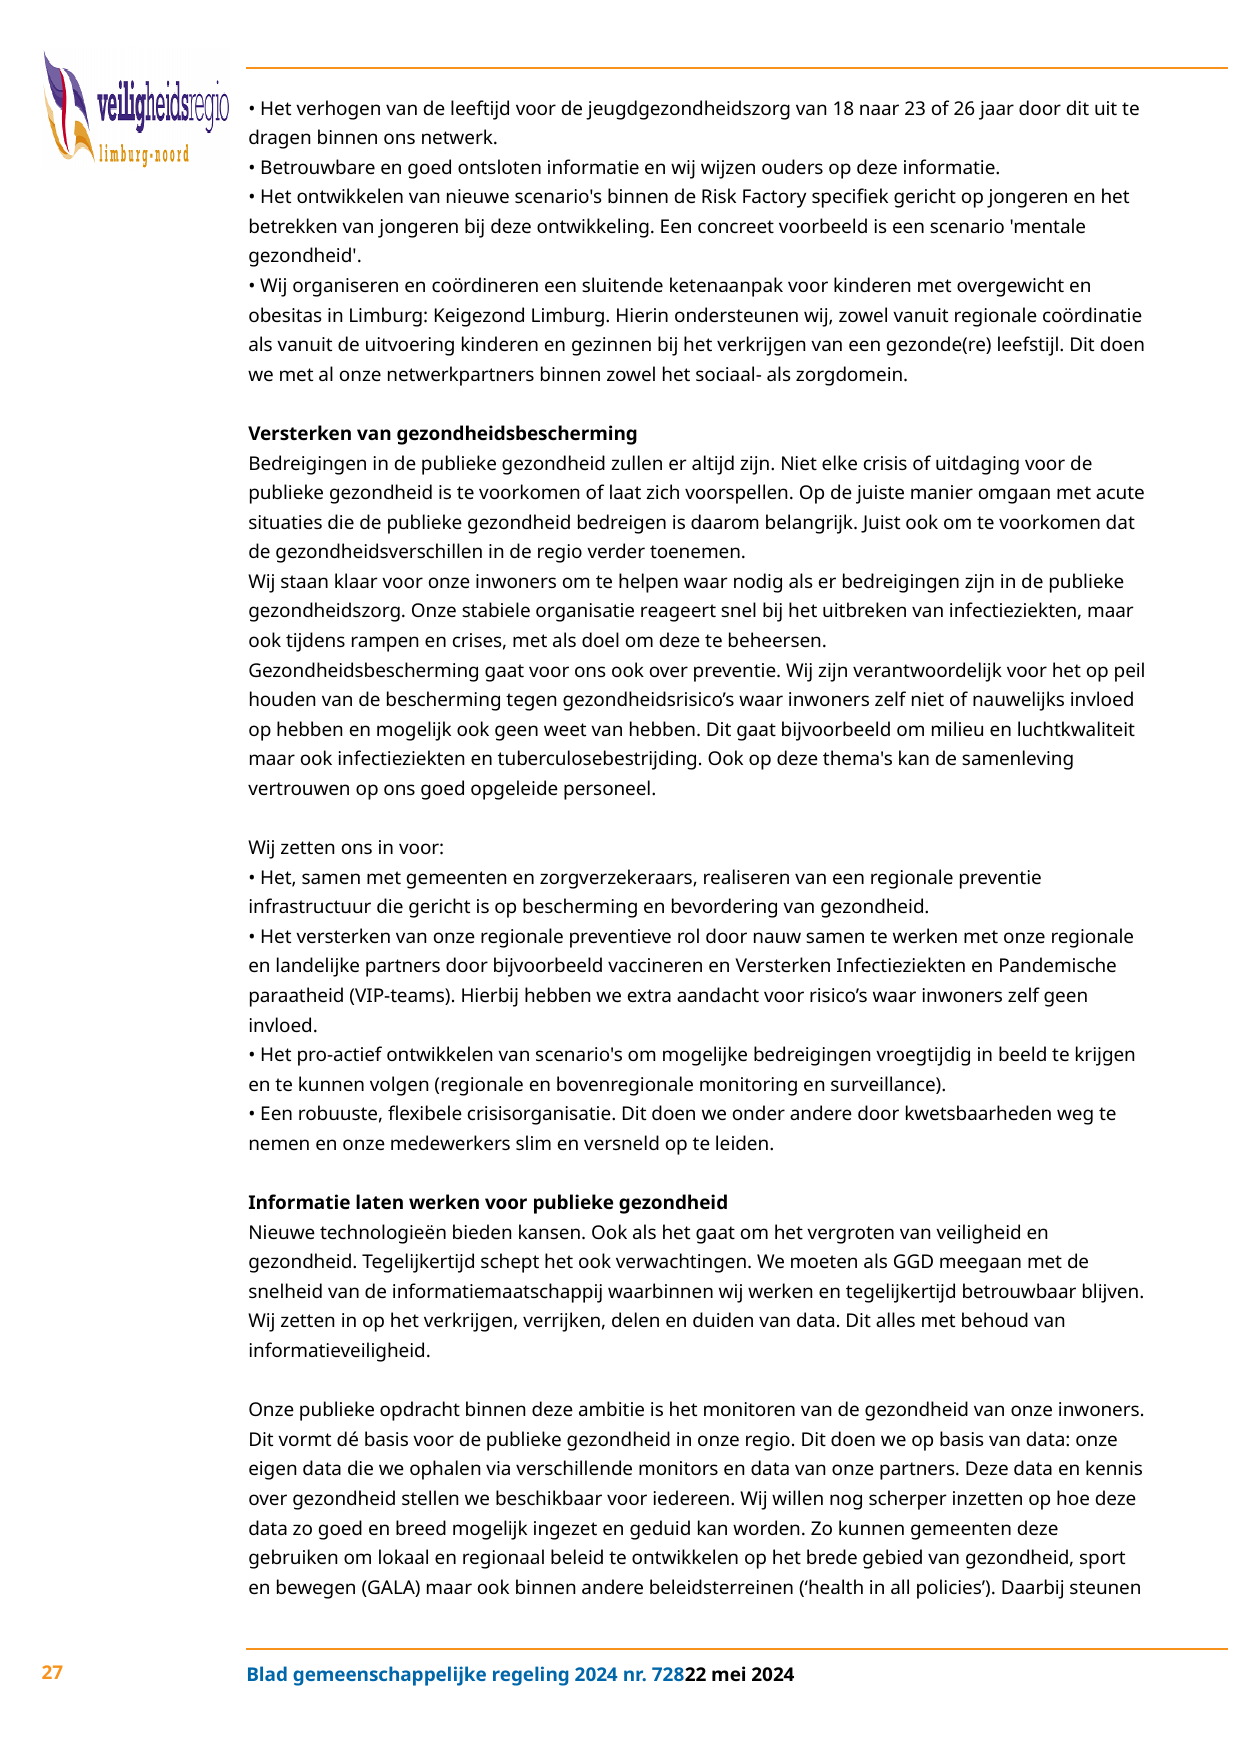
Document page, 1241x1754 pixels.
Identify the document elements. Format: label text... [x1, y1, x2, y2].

text • Een robuuste, flexibele crisisorganisatie. Dit doen we onder andere door kwetsbaarheden weg te nemen en onze medewerkers slim en versneld op te leiden. [248, 1101, 1152, 1156]
text • Betrouwbare en goed ontsloten informatie en wij wijzen ouders op deze informatie. [248, 154, 1152, 180]
text • Het versterken van onze regionale preventieve rol door nauw samen te werken met onze regionale en landelijke partners door bijvoorbeeld vaccineren en Versterken Infectieziekten en Pandemische paraatheid (VIP-teams). Hierbij hebben we extra aandacht voor risico’s waar inwoners zelf geen invloed. [248, 923, 1152, 1038]
text • Het, samen met gemeenten en zorgverzekeraars, realiseren van een regionale preventie infrastructuur die gericht is op bescherming en bevordering van gezondheid. [248, 864, 1152, 919]
text Informatie laten werken voor publieke gezondheid [248, 1189, 1152, 1215]
text Wij zetten ons in voor: [248, 834, 1152, 860]
text Versterken van gezondheidsbescherming [248, 420, 1152, 446]
text Nieuwe technologieën bieden kansen. Ook als het gaat om het vergroten van veiligheid en gezondheid. Tegelijkertijd schept het ook verwachtingen. We moeten als GGD meegaan met de snelheid van de informatiemaatschappij waarbinnen wij werken en tegelijkertijd betrouwbaar blijven. Wij zetten in op het verkrijgen, verrijken, delen en duiden van data. Dit alles met behoud van informatieveiligheid. [248, 1219, 1152, 1363]
text • Wij organiseren en coördineren een sluitende ketenaanpak voor kinderen met overgewicht en obesitas in Limburg: Keigezond Limburg. Hierin ondersteunen wij, zowel vanuit regionale coördinatie als vanuit de uitvoering kinderen en gezinnen bij het verkrijgen van een gezonde(re) leefstijl. Dit doen we met al onze netwerkpartners binnen zowel het sociaal- als zorgdomein. [248, 272, 1152, 387]
text • Het pro-actief ontwikkelen van scenario's om mogelijke bedreigingen vroegtijdig in beeld te krijgen en te kunnen volgen (regionale en bovenregionale monitoring en surveillance). [248, 1041, 1152, 1097]
picture [41, 47, 231, 172]
text Bedreigingen in de publieke gezondheid zullen er altijd zijn. Niet elke crisis of uitdaging voor de publieke gezondheid is te voorkomen of laat zich voorspellen. Op de juiste manier omgaan met acute situaties die de publieke gezondheid bedreigen is daarom belangrijk. Juist ook om te voorkomen dat de gezondheidsverschillen in de regio verder toenemen. [248, 450, 1152, 564]
text Gezondheidsbescherming gaat voor ons ook over preventie. Wij zijn verantwoordelijk voor het op peil houden van de bescherming tegen gezondheidsrisico’s waar inwoners zelf niet of nauwelijks invloed op hebben en mogelijk ook geen weet van hebben. Dit gaat bijvoorbeeld om milieu en luchtkwaliteit maar ook infectieziekten en tuberculosebestrijding. Ook op deze thema's kan de samenleving vertrouwen op ons goed opgeleide personeel. [248, 657, 1152, 801]
text • Het verhogen van de leeftijd voor de jeugdgezondheidszorg van 18 naar 23 of 26 jaar door dit uit te dragen binnen ons netwerk. [248, 95, 1152, 150]
text • Het ontwikkelen van nieuwe scenario's binnen de Risk Factory specifiek gericht op jongeren en het betrekken van jongeren bij deze ontwikkeling. Een concreet voorbeeld is een scenario 'mentale gezondheid'. [248, 183, 1152, 268]
text Onze publieke opdracht binnen deze ambitie is het monitoren van de gezondheid van onze inwoners. Dit vormt dé basis voor de publieke gezondheid in onze regio. Dit doen we op basis van data: onze eigen data die we ophalen via verschillende monitors en data van onze partners. Deze data en kennis over gezondheid stellen we beschikbaar voor iedereen. Wij willen nog scherper inzetten op hoe deze data zo goed en breed mogelijk ingezet en geduid kan worden. Zo kunnen gemeenten deze gebruiken om lokaal en regionaal beleid te ontwikkelen op het brede gebied van gezondheid, sport en bewegen (GALA) maar ook binnen andere beleidsterreinen (‘health in all policies’). Daarbij steunen [248, 1396, 1152, 1600]
text Wij staan klaar voor onze inwoners om te helpen waar nodig als er bedreigingen zijn in de publieke gezondheidszorg. Onze stabiele organisatie reageert snel bij het uitbreken van infectieziekten, maar ook tijdens rampen en crises, met als doel om deze te beheersen. [248, 568, 1152, 653]
